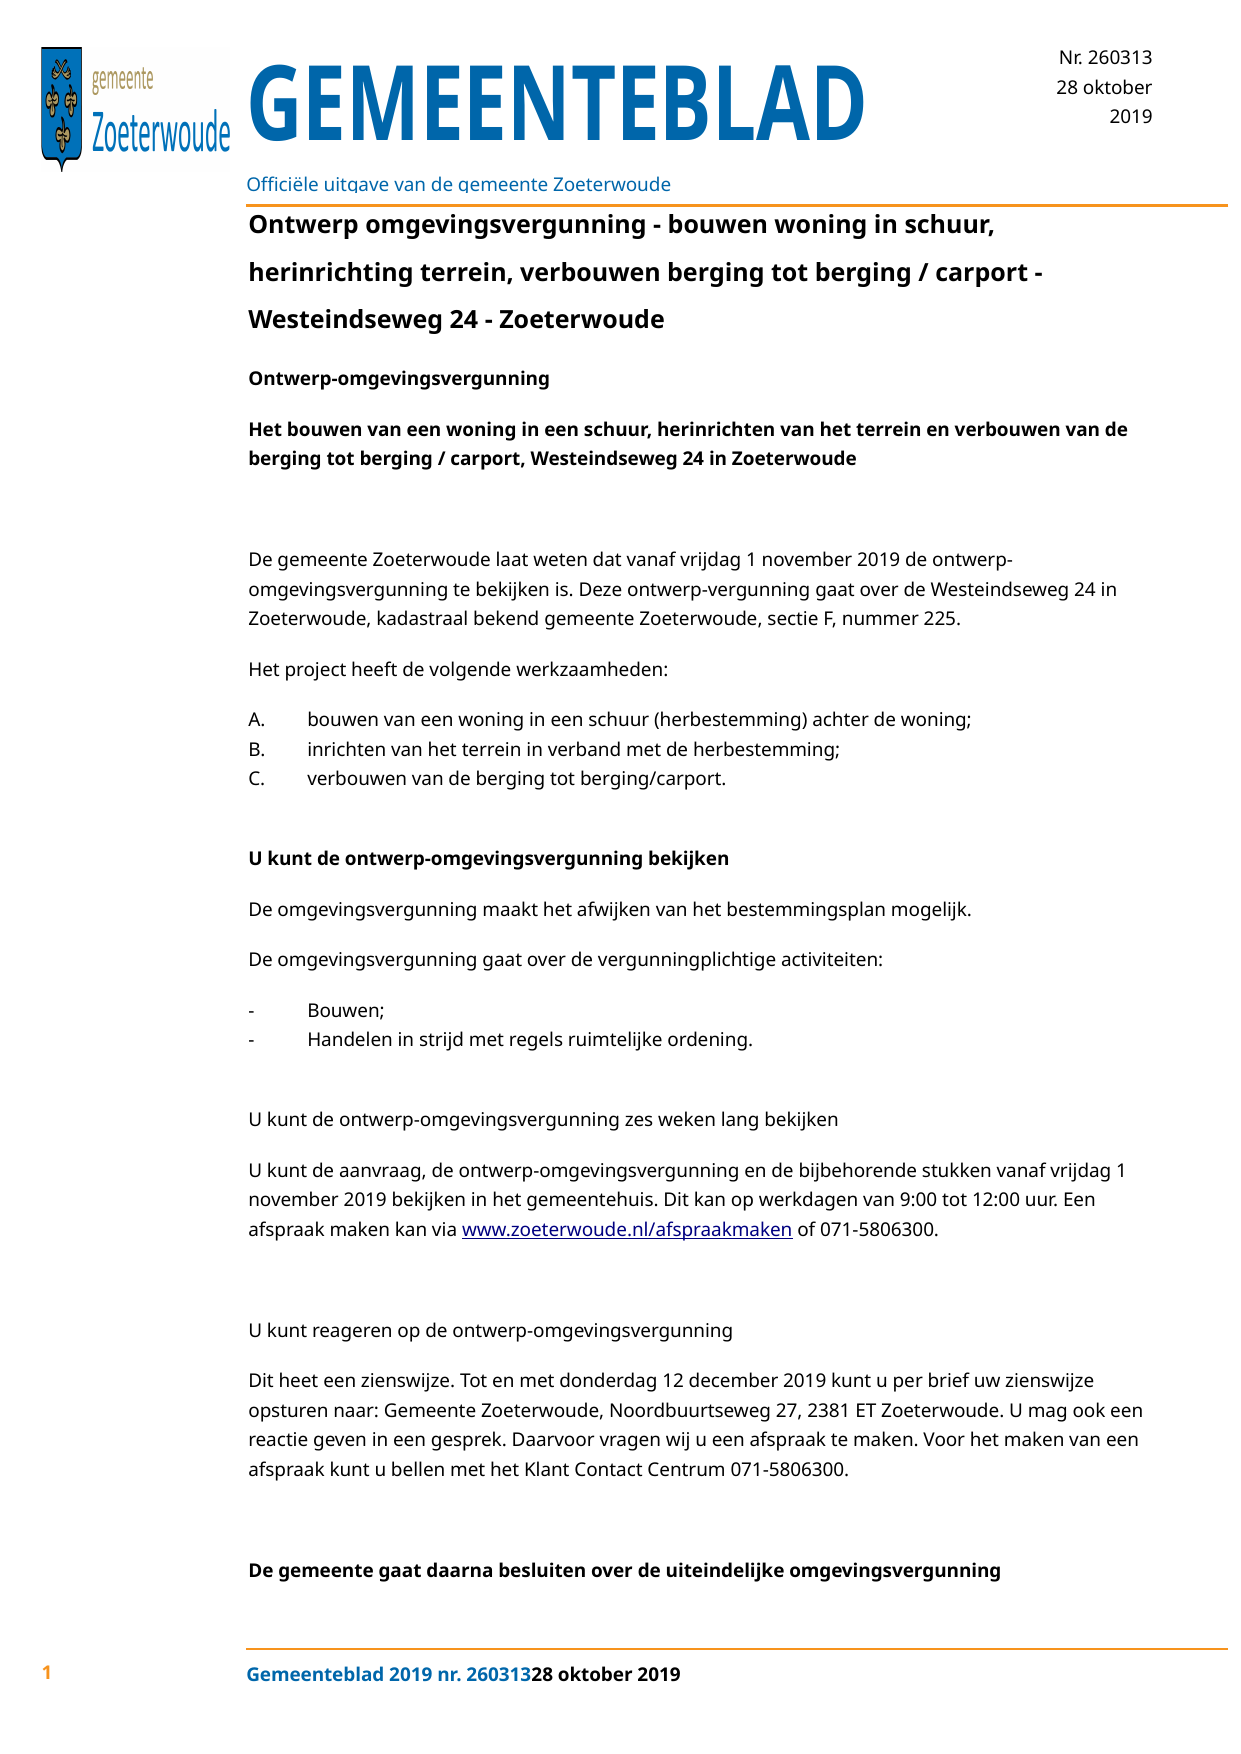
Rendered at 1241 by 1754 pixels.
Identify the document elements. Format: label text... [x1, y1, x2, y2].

text Ontwerp omgevingsvergunning - bouwen woning in schuur, herinrichting terrein, verbouwen berging tot berging / carport - Westeindseweg 24 - Zoeterwoude [248, 207, 1152, 336]
list Bouwen; [248, 997, 1152, 1022]
picture [41, 47, 231, 172]
text U kunt reageren op de ontwerp-omgevingsvergunning [248, 1317, 1152, 1342]
list verbouwen van de berging tot berging/carport. [248, 766, 1152, 791]
text U kunt de ontwerp-omgevingsvergunning bekijken [248, 846, 1152, 871]
list inrichten van het terrein in verband met de herbestemming; [248, 736, 1152, 762]
text U kunt de ontwerp-omgevingsvergunning zes weken lang bekijken [248, 1106, 1152, 1132]
text Dit heet een zienswijze. Tot en met donderdag 12 december 2019 kunt u per brief uw zienswijze opsturen naar: Gemeente Zoeterwoude, Noordbuurtseweg 27, 2381 ET Zoeterwoude. U mag ook een reactie geven in een gesprek. Daarvoor vragen wij u een afspraak te maken. Voor het maken van een afspraak kunt u bellen met het Klant Contact Centrum 071-5806300. [248, 1367, 1152, 1482]
text Het bouwen van een woning in een schuur, herinrichten van het terrein en verbouwen van de berging tot berging / carport, Westeindseweg 24 in Zoeterwoude [248, 416, 1152, 471]
text U kunt de aanvraag, de ontwerp-omgevingsvergunning en de bijbehorende stukken vanaf vrijdag 1 november 2019 bekijken in het gemeentehuis. Dit kan op werkdagen van 9:00 tot 12:00 uur. Een afspraak maken kan via www.zoeterwoude.nl/afspraakmaken of 071-5806300. [248, 1157, 1152, 1242]
text De gemeente gaat daarna besluiten over de uiteindelijke omgevingsvergunning [248, 1557, 1152, 1582]
text Het project heeft de volgende werkzaamheden: [248, 656, 1152, 682]
list Handelen in strijd met regels ruimtelijke ordening. [248, 1026, 1152, 1052]
text De omgevingsvergunning maakt het afwijken van het bestemmingsplan mogelijk. [248, 896, 1152, 922]
text De gemeente Zoeterwoude laat weten dat vanaf vrijdag 1 november 2019 de ontwerp-omgevingsvergunning te bekijken is. Deze ontwerp-vergunning gaat over de Westeindseweg 24 in Zoeterwoude, kadastraal bekend gemeente Zoeterwoude, sectie F, nummer 225. [248, 546, 1152, 631]
text Ontwerp-omgevingsvergunning [248, 366, 1152, 391]
text De omgevingsvergunning gaat over de vergunningplichtige activiteiten: [248, 946, 1152, 972]
list bouwen van een woning in een schuur (herbestemming) achter de woning; [248, 706, 1152, 732]
